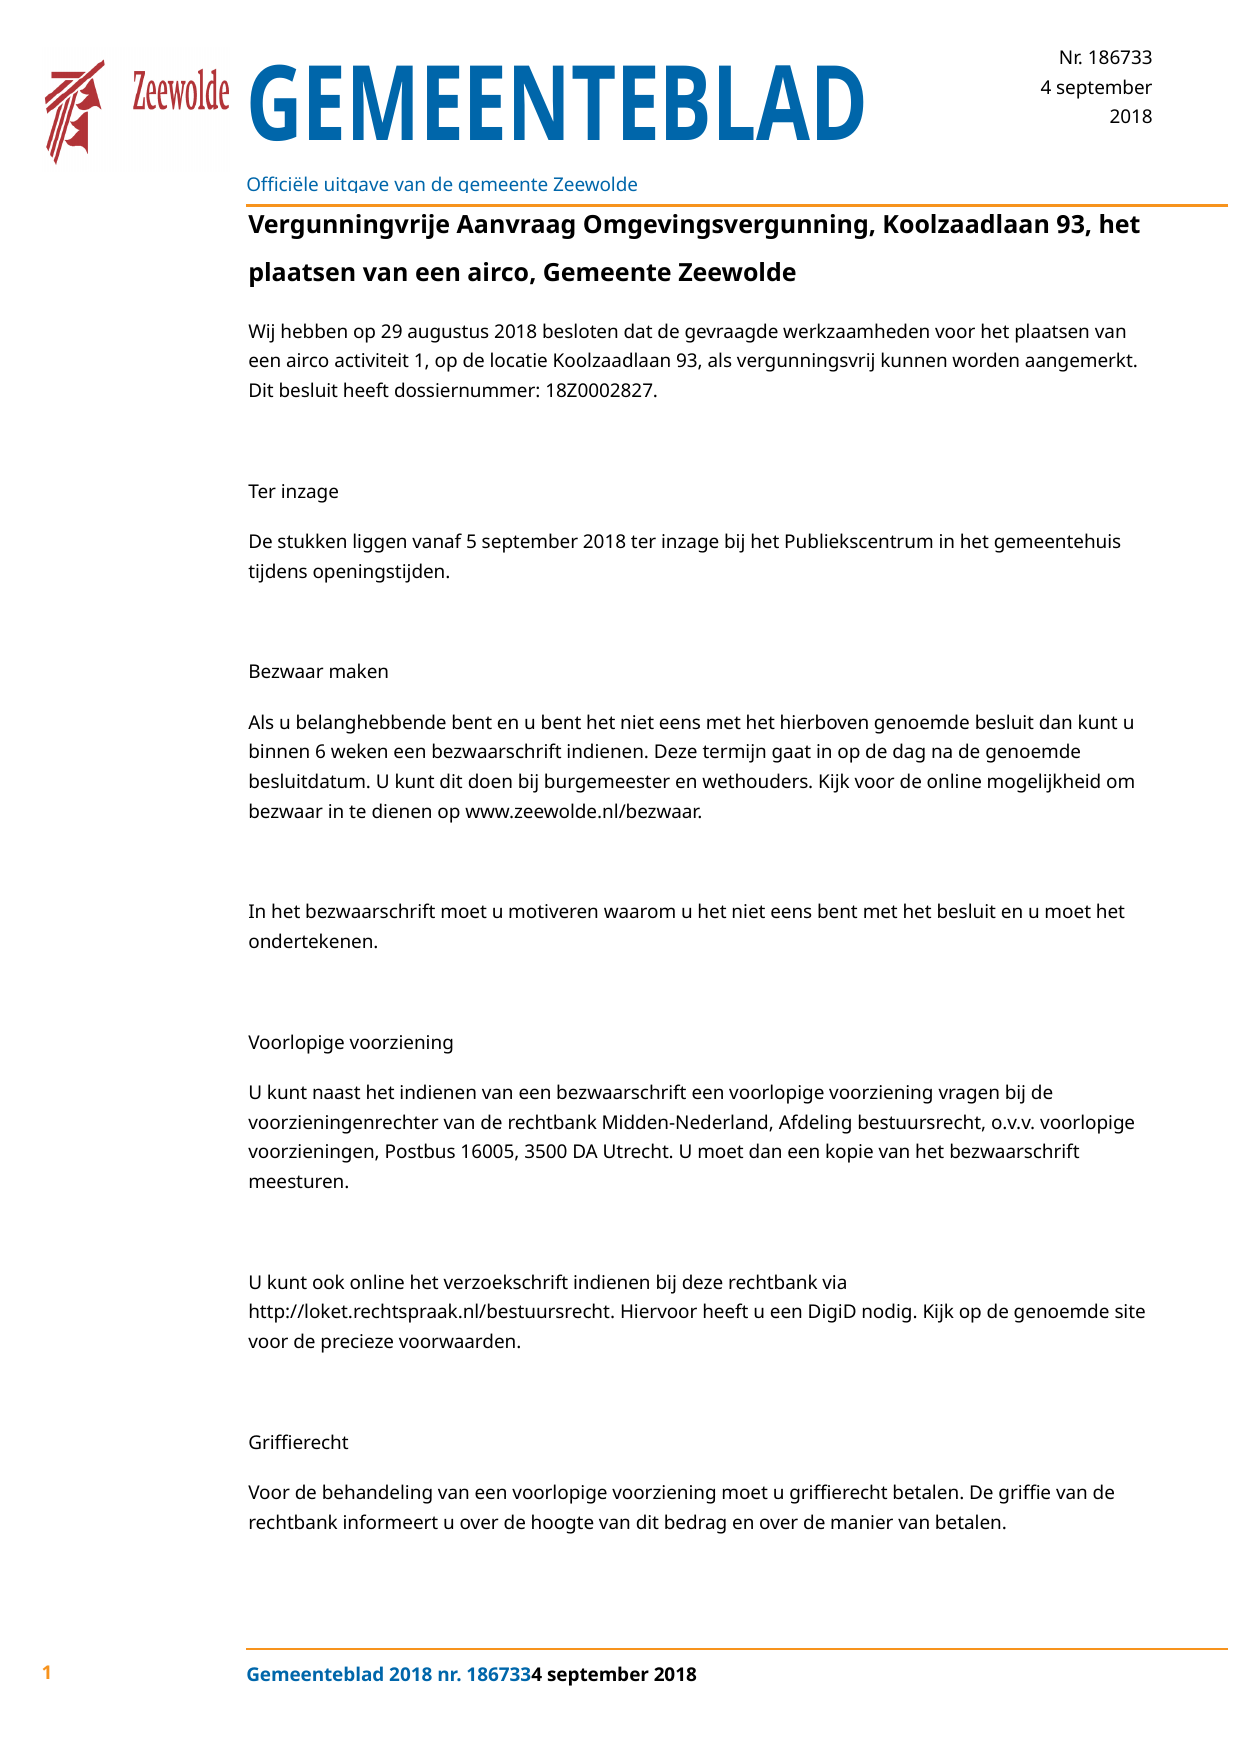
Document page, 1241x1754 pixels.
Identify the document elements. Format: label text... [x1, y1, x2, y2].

picture [41, 47, 231, 172]
text Bezwaar maken [248, 659, 1152, 684]
text In het bezwaarschrift moet u motiveren waarom u het niet eens bent met het besluit en u moet het ondertekenen. [248, 899, 1152, 954]
text Vergunningvrije Aanvraag Omgevingsvergunning, Koolzaadlaan 93, het plaatsen van een airco, Gemeente Zeewolde [248, 207, 1152, 288]
text Griffierecht [248, 1429, 1152, 1455]
text Ter inzage [248, 478, 1152, 504]
text U kunt ook online het verzoekschrift indienen bij deze rechtbank via http://loket.rechtspraak.nl/bestuursrecht. Hiervoor heeft u een DigiD nodig. Kijk op de genoemde site voor de precieze voorwaarden. [248, 1269, 1152, 1354]
text Als u belanghebbende bent en u bent het niet eens met het hierboven genoemde besluit dan kunt u binnen 6 weken een bezwaarschrift indienen. Deze termijn gaat in op de dag na de genoemde besluitdatum. U kunt dit doen bij burgemeester en wethouders. Kijk voor de online mogelijkheid om bezwaar in te dienen op www.zeewolde.nl/bezwaar. [248, 709, 1152, 824]
text Voor de behandeling van een voorlopige voorziening moet u griffierecht betalen. De griffie van de rechtbank informeert u over de hoogte van dit bedrag en over de manier van betalen. [248, 1479, 1152, 1535]
text De stukken liggen vanaf 5 september 2018 ter inzage bij het Publiekscentrum in het gemeentehuis tijdens openingstijden. [248, 528, 1152, 584]
text U kunt naast het indienen van een bezwaarschrift een voorlopige voorziening vragen bij de voorzieningenrechter van de rechtbank Midden-Nederland, Afdeling bestuursrecht, o.v.v. voorlopige voorzieningen, Postbus 16005, 3500 DA Utrecht. U moet dan een kopie van het bezwaarschrift meesturen. [248, 1079, 1152, 1194]
text Voorlopige voorziening [248, 1029, 1152, 1055]
text Wij hebben op 29 augustus 2018 besloten dat de gevraagde werkzaamheden voor het plaatsen van een airco activiteit 1, op de locatie Koolzaadlaan 93, als vergunningsvrij kunnen worden aangemerkt. Dit besluit heeft dossiernummer: 18Z0002827. [248, 318, 1152, 403]
